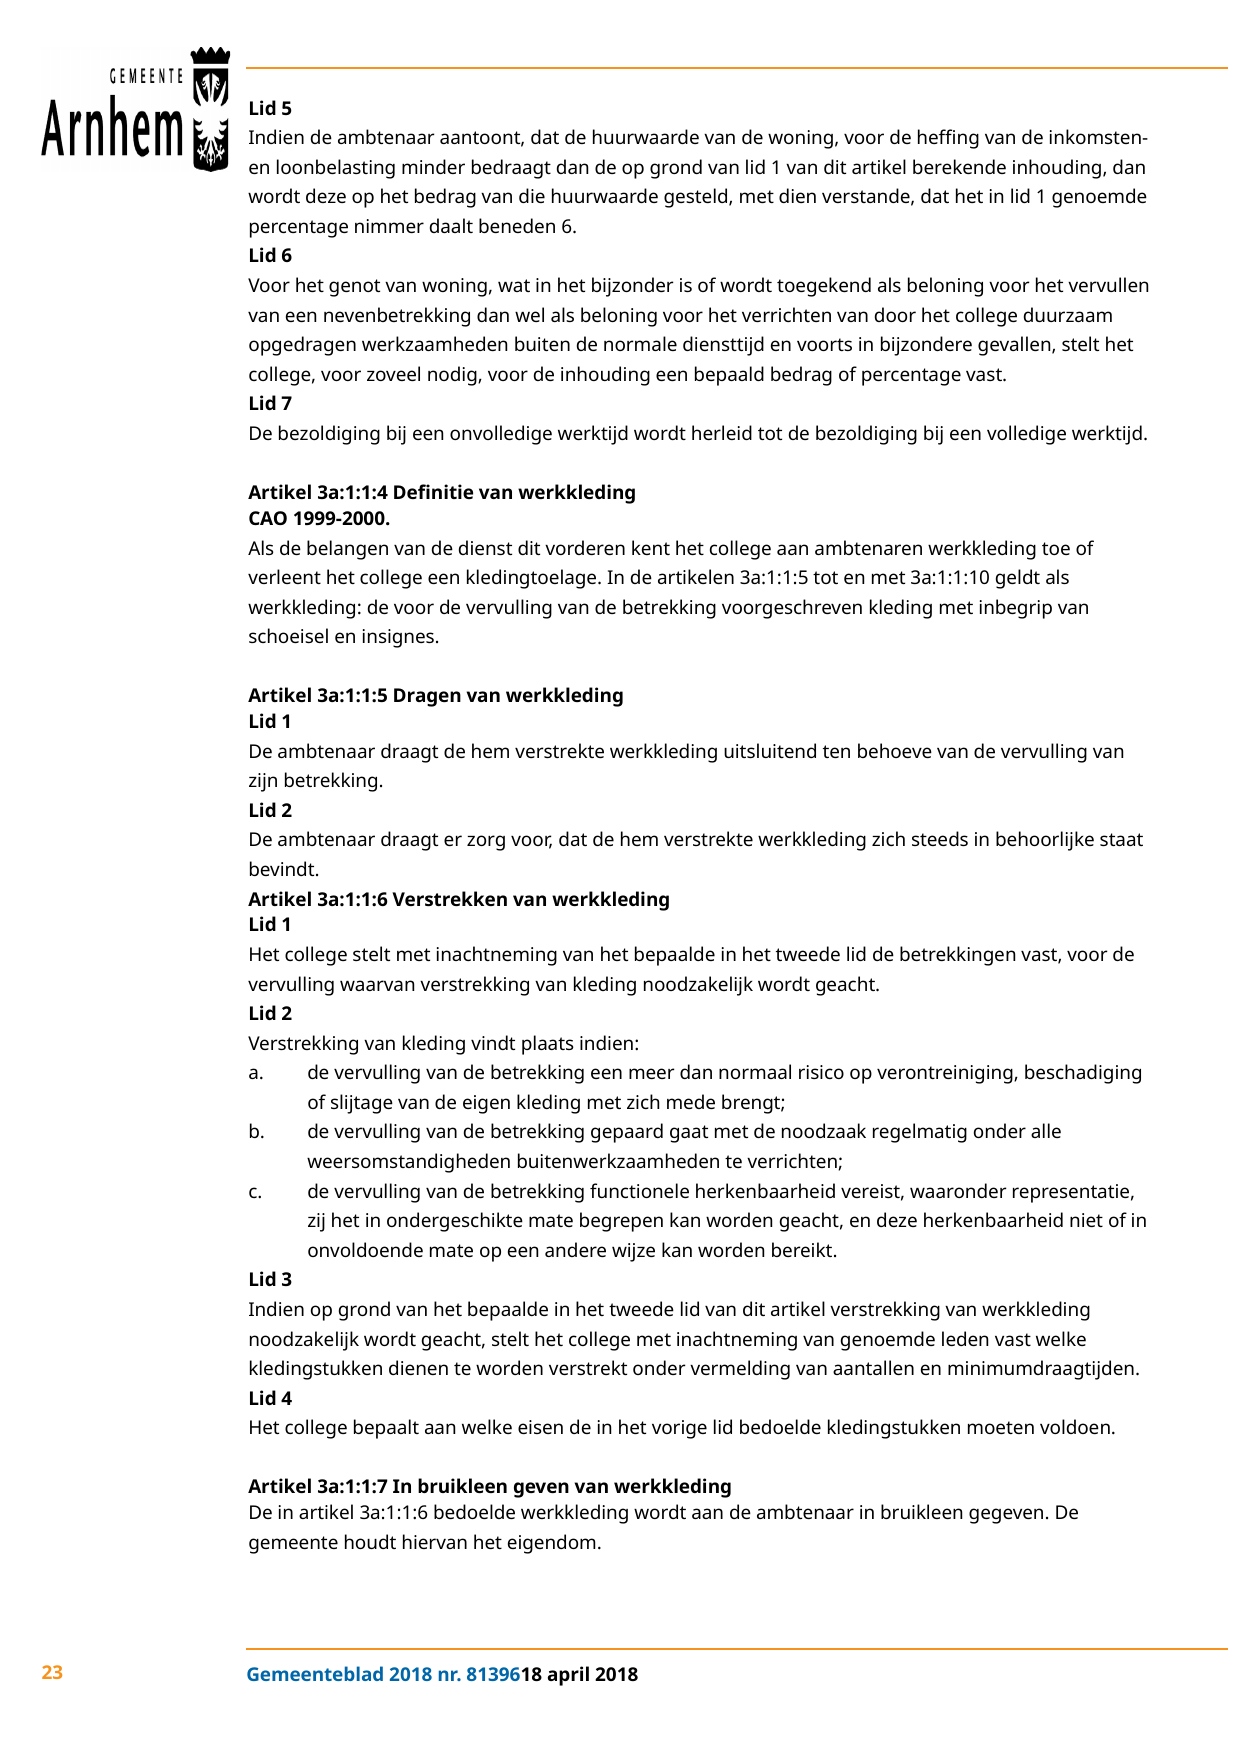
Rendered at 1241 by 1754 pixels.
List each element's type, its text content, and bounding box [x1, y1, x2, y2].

text Artikel 3a:1:1:5 Dragen van werkkleding [248, 683, 1152, 708]
text Lid 4 [248, 1385, 1152, 1411]
text De ambtenaar draagt er zorg voor, dat de hem verstrekte werkkleding zich steeds in behoorlijke staat bevindt. [248, 827, 1152, 882]
text Lid 2 [248, 797, 1152, 823]
text Het college bepaalt aan welke eisen de in het vorige lid bedoelde kledingstukken moeten voldoen. [248, 1414, 1152, 1440]
text Lid 2 [248, 1000, 1152, 1026]
text Lid 6 [248, 243, 1152, 268]
list de vervulling van de betrekking een meer dan normaal risico op verontreiniging, beschadiging of slijtage van de eigen kleding met zich mede brengt; [248, 1059, 1152, 1115]
text Artikel 3a:1:1:4 Definitie van werkkleding [248, 479, 1152, 505]
text Artikel 3a:1:1:7 In bruikleen geven van werkkleding [248, 1474, 1152, 1499]
text Indien de ambtenaar aantoont, dat de huurwaarde van de woning, voor de heffing van de inkomsten- en loonbelasting minder bedraagt dan de op grond van lid 1 van dit artikel berekende inhouding, dan wordt deze op het bedrag van die huurwaarde gesteld, met dien verstande, dat het in lid 1 genoemde percentage nimmer daalt beneden 6. [248, 124, 1152, 239]
picture [41, 47, 231, 172]
text De ambtenaar draagt de hem verstrekte werkkleding uitsluitend ten behoeve van de vervulling van zijn betrekking. [248, 738, 1152, 793]
text De in artikel 3a:1:1:6 bedoelde werkkleding wordt aan de ambtenaar in bruikleen gegeven. De gemeente houdt hiervan het eigendom. [248, 1499, 1152, 1555]
text Lid 7 [248, 391, 1152, 416]
text Lid 3 [248, 1267, 1152, 1292]
text Lid 1 [248, 912, 1152, 937]
text Artikel 3a:1:1:6 Verstrekken van werkkleding [248, 886, 1152, 912]
text CAO 1999-2000. [248, 505, 1152, 531]
text Voor het genot van woning, wat in het bijzonder is of wordt toegekend als beloning voor het vervullen van een nevenbetrekking dan wel als beloning voor het verrichten van door het college duurzaam opgedragen werkzaamheden buiten de normale diensttijd en voorts in bijzondere gevallen, stelt het college, voor zoveel nodig, voor de inhouding een bepaald bedrag of percentage vast. [248, 272, 1152, 387]
text Indien op grond van het bepaalde in het tweede lid van dit artikel verstrekking van werkkleding noodzakelijk wordt geacht, stelt het college met inachtneming van genoemde leden vast welke kledingstukken dienen te worden verstrekt onder vermelding van aantallen en minimumdraagtijden. [248, 1296, 1152, 1381]
list de vervulling van de betrekking functionele herkenbaarheid vereist, waaronder representatie, zij het in ondergeschikte mate begrepen kan worden geacht, en deze herkenbaarheid niet of in onvoldoende mate op een andere wijze kan worden bereikt. [248, 1178, 1152, 1263]
text Verstrekking van kleding vindt plaats indien: [248, 1030, 1152, 1056]
text Het college stelt met inachtneming van het bepaalde in het tweede lid de betrekkingen vast, voor de vervulling waarvan verstrekking van kleding noodzakelijk wordt geacht. [248, 941, 1152, 996]
text Lid 1 [248, 708, 1152, 734]
text De bezoldiging bij een onvolledige werktijd wordt herleid tot de bezoldiging bij een volledige werktijd. [248, 420, 1152, 446]
list de vervulling van de betrekking gepaard gaat met de noodzaak regelmatig onder alle weersomstandigheden buitenwerkzaamheden te verrichten; [248, 1119, 1152, 1174]
text Lid 5 [248, 95, 1152, 121]
text Als de belangen van de dienst dit vorderen kent het college aan ambtenaren werkkleding toe of verleent het college een kledingtoelage. In de artikelen 3a:1:1:5 tot en met 3a:1:1:10 geldt als werkkleding: de voor de vervulling van de betrekking voorgeschreven kleding met inbegrip van schoeisel en insignes. [248, 535, 1152, 649]
